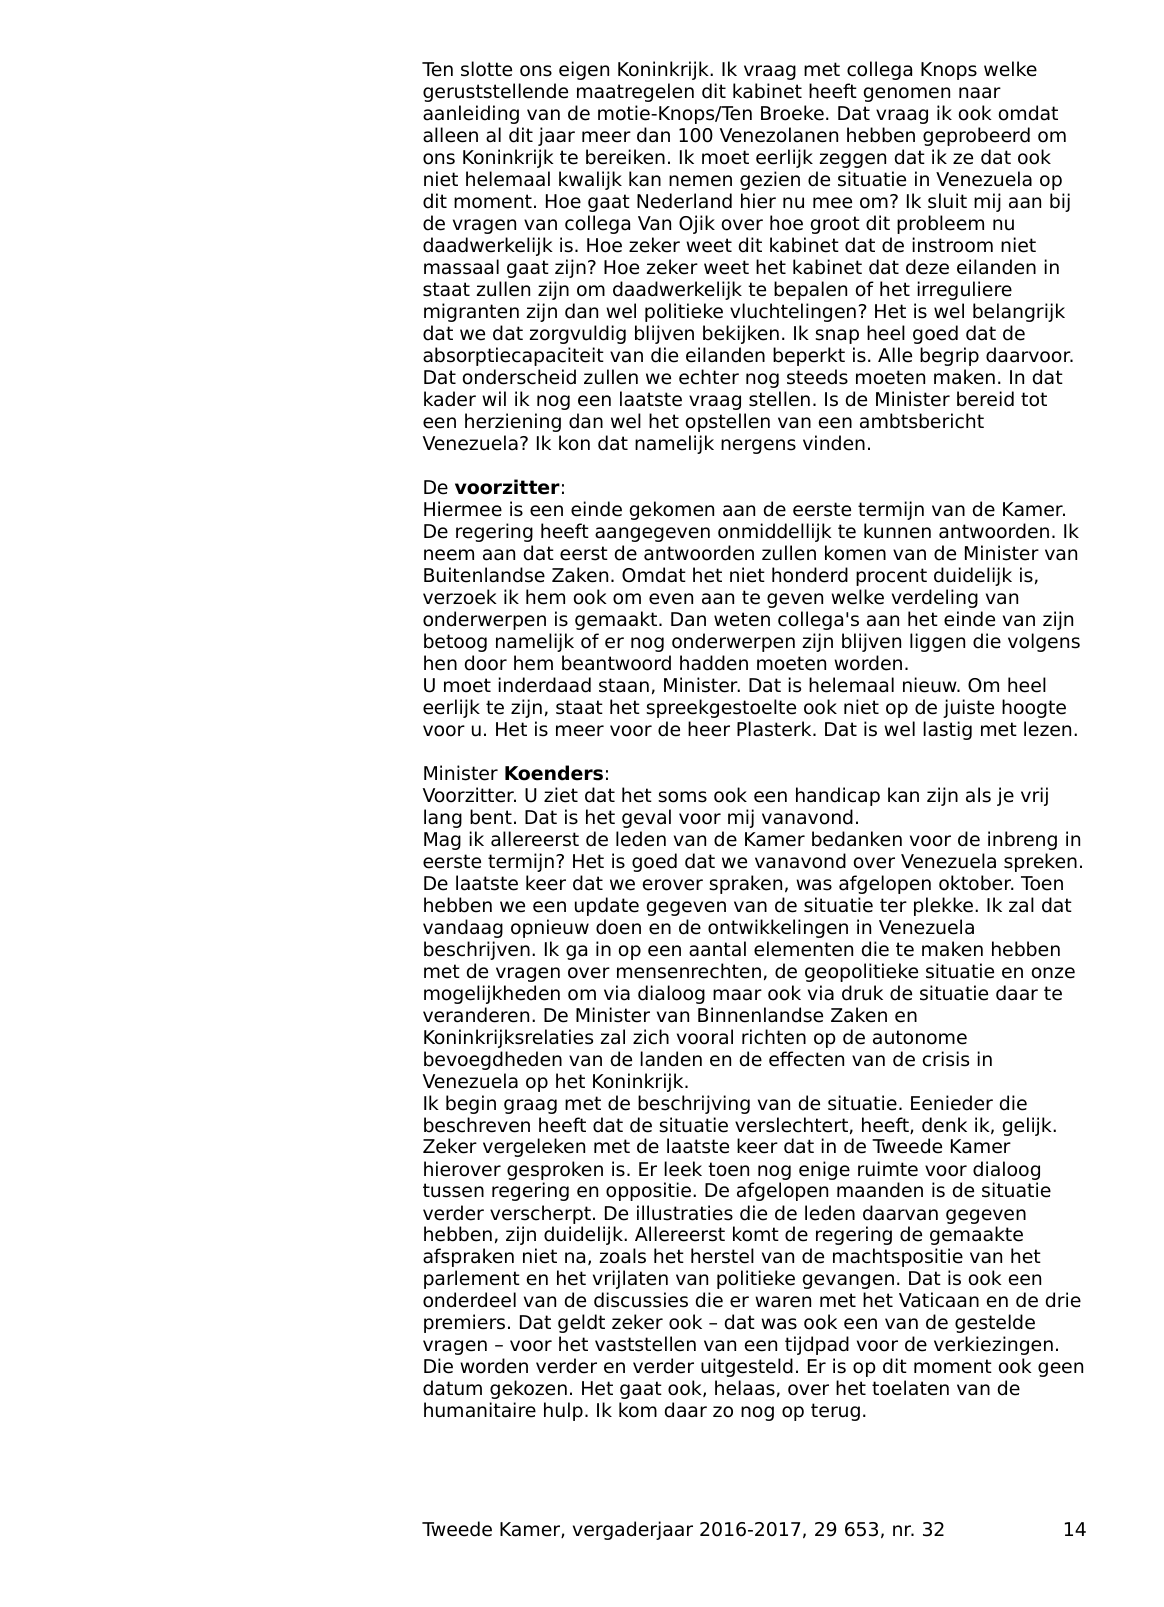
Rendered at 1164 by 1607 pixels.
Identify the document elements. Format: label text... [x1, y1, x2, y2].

text U moet inderdaad staan, Minister. Dat is helemaal nieuw. Om heel eerlijk te zijn, staat het spreekgestoelte ook niet op de juiste hoogte voor u. Het is meer voor de heer Plasterk. Dat is wel lastig met lezen. [422, 675, 1087, 741]
text Ik begin graag met de beschrijving van de situatie. Eenieder die beschreven heeft dat de situatie verslechtert, heeft, denk ik, gelijk. Zeker vergeleken met de laatste keer dat in de Tweede Kamer hierover gesproken is. Er leek toen nog enige ruimte voor dialoog tussen regering en oppositie. De afgelopen maanden is de situatie verder verscherpt. De illustraties die de leden daarvan gegeven hebben, zijn duidelijk. Allereerst komt de regering de gemaakte afspraken niet na, zoals het herstel van de machtspositie van het parlement en het vrijlaten van politieke gevangen. Dat is ook een onderdeel van de discussies die er waren met het Vaticaan en de drie premiers. Dat geldt zeker ook – dat was ook een van de gestelde vragen – voor het vaststellen van een tijdpad voor de verkiezingen. Die worden verder en verder uitgesteld. Er is op dit moment ook geen datum gekozen. Het gaat ook, helaas, over het toelaten van de humanitaire hulp. Ik kom daar zo nog op terug. [422, 1092, 1087, 1422]
text De voorzitter: [422, 477, 1087, 499]
text Ten slotte ons eigen Koninkrijk. Ik vraag met collega Knops welke geruststellende maatregelen dit kabinet heeft genomen naar aanleiding van de motie-Knops/Ten Broeke. Dat vraag ik ook omdat alleen al dit jaar meer dan 100 Venezolanen hebben geprobeerd om ons Koninkrijk te bereiken. Ik moet eerlijk zeggen dat ik ze dat ook niet helemaal kwalijk kan nemen gezien de situatie in Venezuela op dit moment. Hoe gaat Nederland hier nu mee om? Ik sluit mij aan bij de vragen van collega Van Ojik over hoe groot dit probleem nu daadwerkelijk is. Hoe zeker weet dit kabinet dat de instroom niet massaal gaat zijn? Hoe zeker weet het kabinet dat deze eilanden in staat zullen zijn om daadwerkelijk te bepalen of het irreguliere migranten zijn dan wel politieke vluchtelingen? Het is wel belangrijk dat we dat zorgvuldig blijven bekijken. Ik snap heel goed dat de absorptiecapaciteit van die eilanden beperkt is. Alle begrip daarvoor. Dat onderscheid zullen we echter nog steeds moeten maken. In dat kader wil ik nog een laatste vraag stellen. Is de Minister bereid tot een herziening dan wel het opstellen van een ambtsbericht Venezuela? Ik kon dat namelijk nergens vinden. [422, 59, 1087, 455]
text Minister Koenders: [422, 763, 1087, 785]
text Hiermee is een einde gekomen aan de eerste termijn van de Kamer. De regering heeft aangegeven onmiddellijk te kunnen antwoorden. Ik neem aan dat eerst de antwoorden zullen komen van de Minister van Buitenlandse Zaken. Omdat het niet honderd procent duidelijk is, verzoek ik hem ook om even aan te geven welke verdeling van onderwerpen is gemaakt. Dan weten collega's aan het einde van zijn betoog namelijk of er nog onderwerpen zijn blijven liggen die volgens hen door hem beantwoord hadden moeten worden. [422, 499, 1087, 675]
text Mag ik allereerst de leden van de Kamer bedanken voor de inbreng in eerste termijn? Het is goed dat we vanavond over Venezuela spreken. De laatste keer dat we erover spraken, was afgelopen oktober. Toen hebben we een update gegeven van de situatie ter plekke. Ik zal dat vandaag opnieuw doen en de ontwikkelingen in Venezuela beschrijven. Ik ga in op een aantal elementen die te maken hebben met de vragen over mensenrechten, de geopolitieke situatie en onze mogelijkheden om via dialoog maar ook via druk de situatie daar te veranderen. De Minister van Binnenlandse Zaken en Koninkrijksrelaties zal zich vooral richten op de autonome bevoegdheden van de landen en de effecten van de crisis in Venezuela op het Koninkrijk. [422, 829, 1087, 1092]
text Voorzitter. U ziet dat het soms ook een handicap kan zijn als je vrij lang bent. Dat is het geval voor mij vanavond. [422, 785, 1087, 829]
